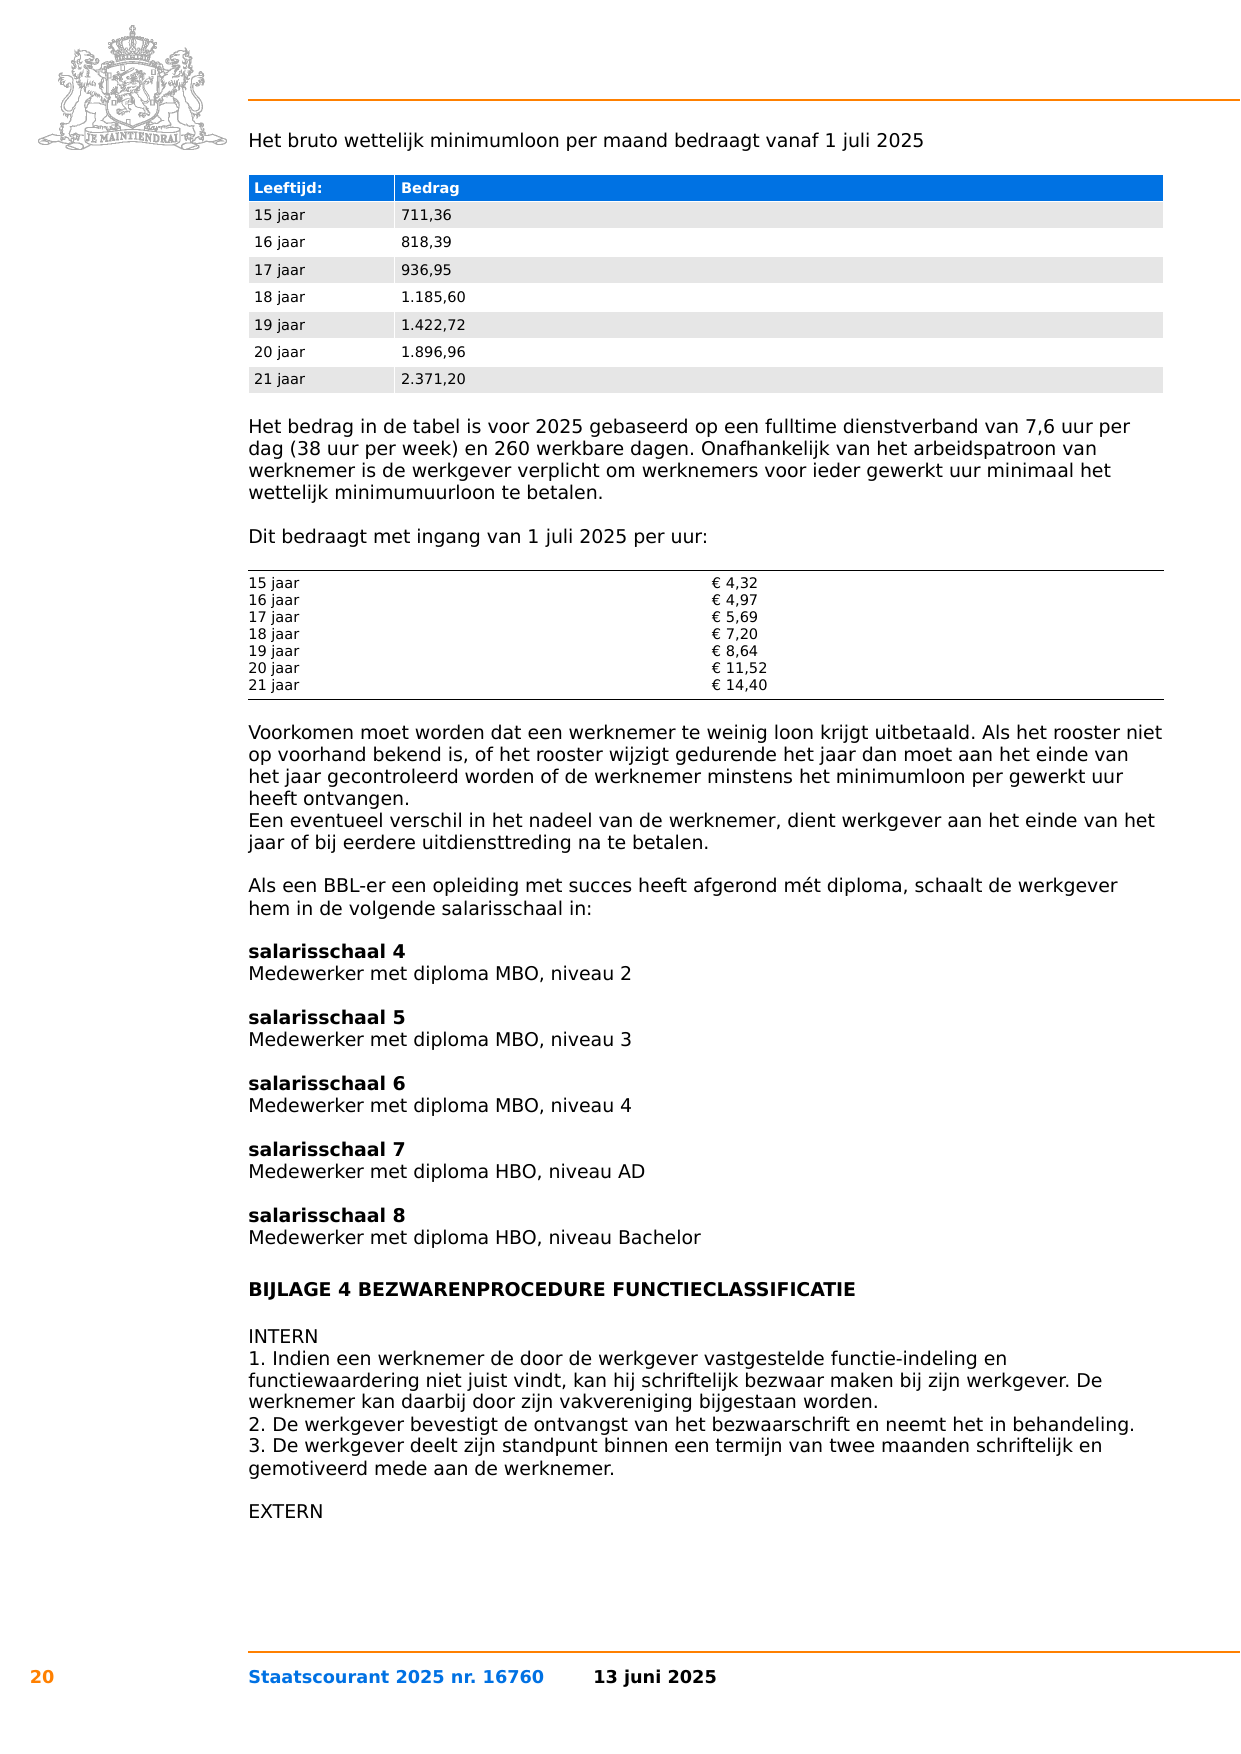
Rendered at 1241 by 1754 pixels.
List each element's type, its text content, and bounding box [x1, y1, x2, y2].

text Medewerker met diploma MBO, niveau 3 [248, 1029, 1163, 1051]
table_cell 21 jaar [248, 677, 706, 699]
table_cell 20 jaar [248, 660, 706, 677]
table_cell € 4,97 [706, 592, 1163, 609]
table_cell € 7,20 [706, 626, 1163, 643]
table_header Bedrag [395, 175, 1163, 201]
text salarisschaal 5 [248, 1007, 1163, 1029]
table_header € 4,32 [706, 571, 1163, 592]
table_cell € 14,40 [706, 677, 1163, 699]
text Dit bedraagt met ingang van 1 juli 2025 per uur: [248, 526, 1163, 548]
table_cell 20 jaar [249, 339, 394, 366]
table_cell 1.422,72 [395, 312, 1163, 338]
text salarisschaal 8 [248, 1204, 1163, 1227]
table_cell 19 jaar [248, 643, 706, 660]
text Medewerker met diploma HBO, niveau AD [248, 1161, 1163, 1183]
subtitle BIJLAGE 4 BEZWARENPROCEDURE FUNCTIECLASSIFICATIE [248, 1278, 1163, 1301]
text 3. De werkgever deelt zijn standpunt binnen een termijn van twee maanden schriftelijk en gemotiveerd mede aan de werknemer. [248, 1435, 1163, 1479]
table_cell 18 jaar [248, 626, 706, 643]
text 1. Indien een werknemer de door de werkgever vastgestelde functie-indeling en functiewaardering niet juist vindt, kan hij schriftelijk bezwaar maken bij zijn werkgever. De werknemer kan daarbij door zijn vakvereniging bijgestaan worden. [248, 1347, 1163, 1413]
table_cell 16 jaar [249, 230, 394, 256]
text 2. De werkgever bevestigt de ontvangst van het bezwaarschrift en neemt het in behandeling. [248, 1413, 1163, 1435]
text EXTERN [248, 1501, 1163, 1523]
text Een eventueel verschil in het nadeel van de werknemer, dient werkgever aan het einde van het jaar of bij eerdere uitdiensttreding na te betalen. [248, 809, 1163, 853]
table_cell 17 jaar [248, 609, 706, 626]
table_cell 818,39 [395, 230, 1163, 256]
text Medewerker met diploma MBO, niveau 2 [248, 963, 1163, 985]
table_cell 711,36 [395, 202, 1163, 228]
picture [38, 25, 227, 150]
table_cell 1.896,96 [395, 339, 1163, 366]
table_cell 936,95 [395, 257, 1163, 283]
table_cell 2.371,20 [395, 367, 1163, 393]
text salarisschaal 7 [248, 1139, 1163, 1161]
table_header Leeftijd: [249, 175, 394, 201]
text Voorkomen moet worden dat een werknemer te weinig loon krijgt uitbetaald. Als het rooster niet op voorhand bekend is, of het rooster wijzigt gedurende het jaar dan moet aan het einde van het jaar gecontroleerd worden of de werknemer minstens het minimumloon per gewerkt uur heeft ontvangen. [248, 722, 1163, 809]
table_cell 17 jaar [249, 257, 394, 283]
table_cell 1.185,60 [395, 284, 1163, 311]
table_cell 21 jaar [249, 367, 394, 393]
table_cell 18 jaar [249, 284, 394, 311]
table_header 15 jaar [248, 571, 706, 592]
text Als een BBL-er een opleiding met succes heeft afgerond mét diploma, schaalt de werkgever hem in de volgende salarisschaal in: [248, 875, 1163, 919]
table_cell € 8,64 [706, 643, 1163, 660]
text Het bedrag in de tabel is voor 2025 gebaseerd op een fulltime dienstverband van 7,6 uur per dag (38 uur per week) en 260 werkbare dagen. Onafhankelijk van het arbeidspatroon van werknemer is de werkgever verplicht om werknemers voor ieder gewerkt uur minimaal het wettelijk minimumuurloon te betalen. [248, 416, 1163, 504]
table_cell € 11,52 [706, 660, 1163, 677]
text salarisschaal 4 [248, 941, 1163, 963]
table_cell 15 jaar [249, 202, 394, 228]
table_cell 19 jaar [249, 312, 394, 338]
text Het bruto wettelijk minimumloon per maand bedraagt vanaf 1 juli 2025 [248, 130, 1163, 152]
table_cell 16 jaar [248, 592, 706, 609]
text Medewerker met diploma HBO, niveau Bachelor [248, 1227, 1163, 1248]
table_cell € 5,69 [706, 609, 1163, 626]
text salarisschaal 6 [248, 1073, 1163, 1095]
text Medewerker met diploma MBO, niveau 4 [248, 1095, 1163, 1117]
text INTERN [248, 1326, 1163, 1347]
